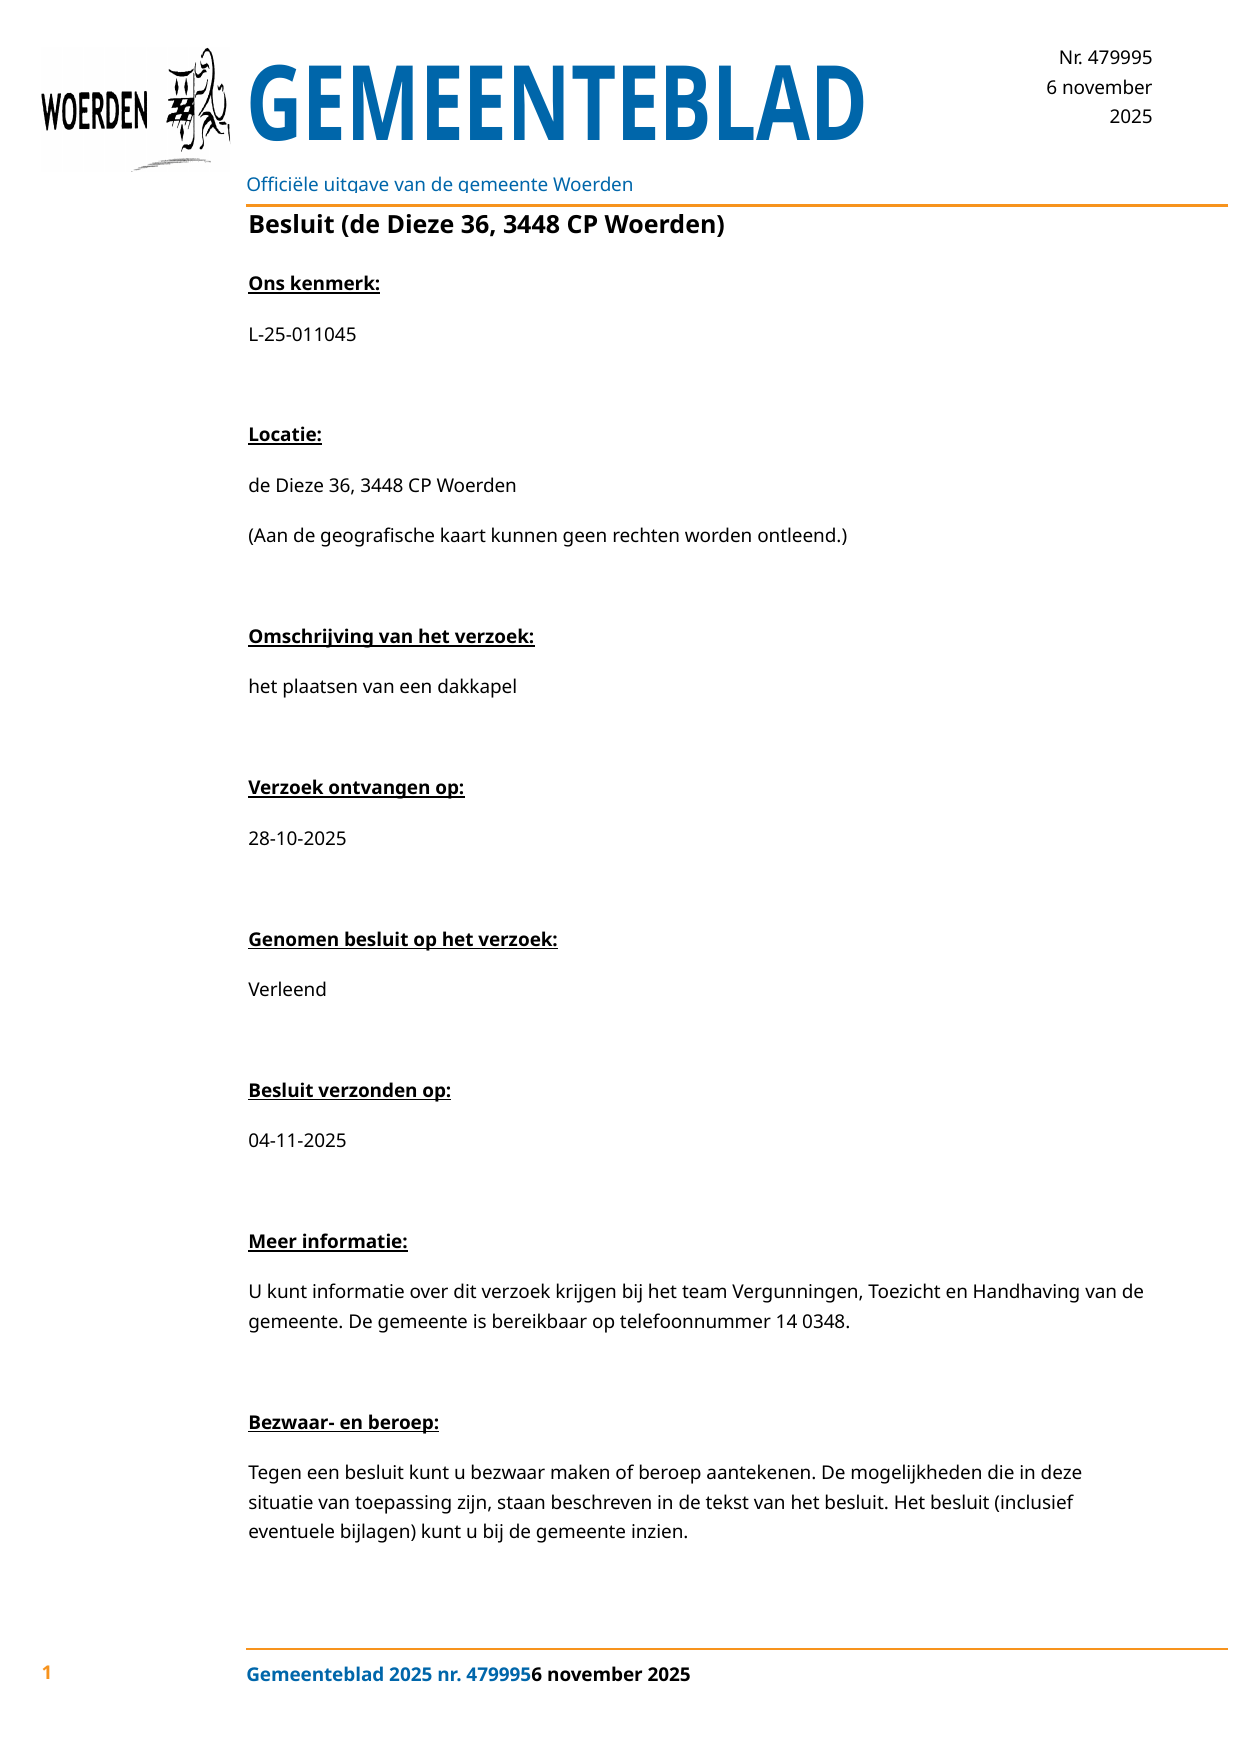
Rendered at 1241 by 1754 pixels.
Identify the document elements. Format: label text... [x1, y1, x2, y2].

text L-25-011045 [248, 321, 1152, 346]
text Bezwaar- en beroep: [248, 1409, 1152, 1435]
text 04-11-2025 [248, 1127, 1152, 1153]
text Besluit (de Dieze 36, 3448 CP Woerden) [248, 207, 1152, 241]
text Besluit verzonden op: [248, 1077, 1152, 1103]
text Ons kenmerk: [248, 270, 1152, 296]
text het plaatsen van een dakkapel [248, 674, 1152, 699]
text Meer informatie: [248, 1228, 1152, 1254]
picture [41, 47, 231, 172]
text Genomen besluit op het verzoek: [248, 926, 1152, 951]
text Verleend [248, 976, 1152, 1002]
text (Aan de geografische kaart kunnen geen rechten worden ontleend.) [248, 522, 1152, 548]
text U kunt informatie over dit verzoek krijgen bij het team Vergunningen, Toezicht en Handhaving van de gemeente. De gemeente is bereikbaar op telefoonnummer 14 0348. [248, 1279, 1152, 1334]
text 28-10-2025 [248, 825, 1152, 851]
text Locatie: [248, 422, 1152, 447]
text Omschrijving van het verzoek: [248, 623, 1152, 649]
text Tegen een besluit kunt u bezwaar maken of beroep aantekenen. De mogelijkheden die in deze situatie van toepassing zijn, staan beschreven in de tekst van het besluit. Het besluit (inclusief eventuele bijlagen) kunt u bij de gemeente inzien. [248, 1459, 1152, 1544]
text de Dieze 36, 3448 CP Woerden [248, 472, 1152, 498]
text Verzoek ontvangen op: [248, 774, 1152, 800]
